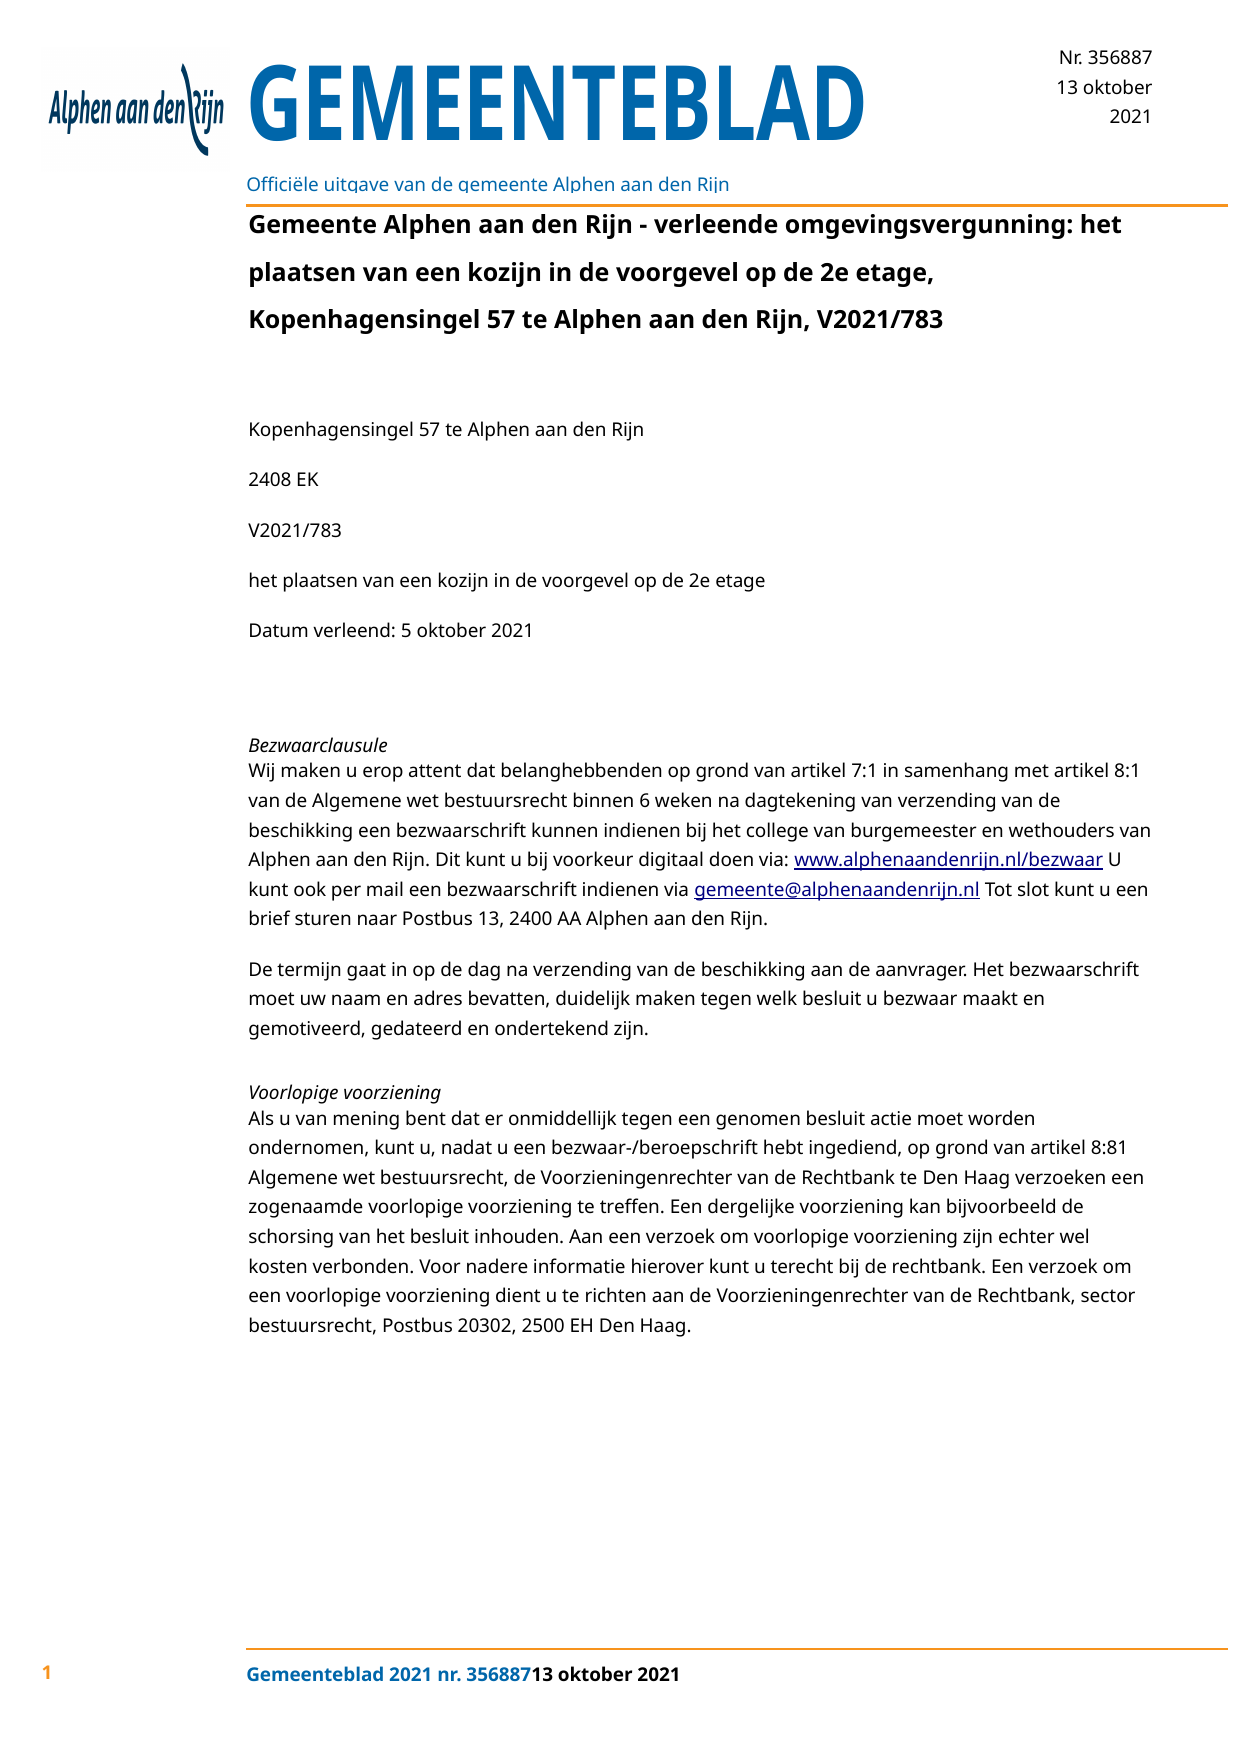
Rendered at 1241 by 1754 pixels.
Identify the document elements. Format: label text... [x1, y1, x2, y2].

text Kopenhagensingel 57 te Alphen aan den Rijn [248, 416, 1152, 442]
text Gemeente Alphen aan den Rijn - verleende omgevingsvergunning: het plaatsen van een kozijn in de voorgevel op de 2e etage, Kopenhagensingel 57 te Alphen aan den Rijn, V2021/783 [248, 207, 1152, 336]
text Voorlopige voorziening [248, 1079, 1152, 1105]
text Bezwaarclausule [248, 732, 1152, 758]
text Datum verleend: 5 oktober 2021 [248, 618, 1152, 643]
text het plaatsen van een kozijn in de voorgevel op de 2e etage [248, 567, 1152, 593]
picture [41, 47, 231, 172]
text 2408 EK [248, 466, 1152, 492]
text Wij maken u erop attent dat belanghebbenden op grond van artikel 7:1 in samenhang met artikel 8:1 van de Algemene wet bestuursrecht binnen 6 weken na dagtekening van verzending van de beschikking een bezwaarschrift kunnen indienen bij het college van burgemeester en wethouders van Alphen aan den Rijn. Dit kunt u bij voorkeur digitaal doen via: www.alphenaandenrijn.nl/bezwaar U kunt ook per mail een bezwaarschrift indienen via gemeente@alphenaandenrijn.nl Tot slot kunt u een brief sturen naar Postbus 13, 2400 AA Alphen aan den Rijn. [248, 758, 1152, 931]
text De termijn gaat in op de dag na verzending van de beschikking aan de aanvrager. Het bezwaarschrift moet uw naam en adres bevatten, duidelijk maken tegen welk besluit u bezwaar maakt en gemotiveerd, gedateerd en ondertekend zijn. [248, 956, 1152, 1041]
text Als u van mening bent dat er onmiddellijk tegen een genomen besluit actie moet worden ondernomen, kunt u, nadat u een bezwaar-/beroepschrift hebt ingediend, op grond van artikel 8:81 Algemene wet bestuursrecht, de Voorzieningenrechter van de Rechtbank te Den Haag verzoeken een zogenaamde voorlopige voorziening te treffen. Een dergelijke voorziening kan bijvoorbeeld de schorsing van het besluit inhouden. Aan een verzoek om voorlopige voorziening zijn echter wel kosten verbonden. Voor nadere informatie hierover kunt u terecht bij de rechtbank. Een verzoek om een voorlopige voorziening dient u te richten aan de Voorzieningenrechter van de Rechtbank, sector bestuursrecht, Postbus 20302, 2500 EH Den Haag. [248, 1105, 1152, 1338]
text V2021/783 [248, 517, 1152, 542]
